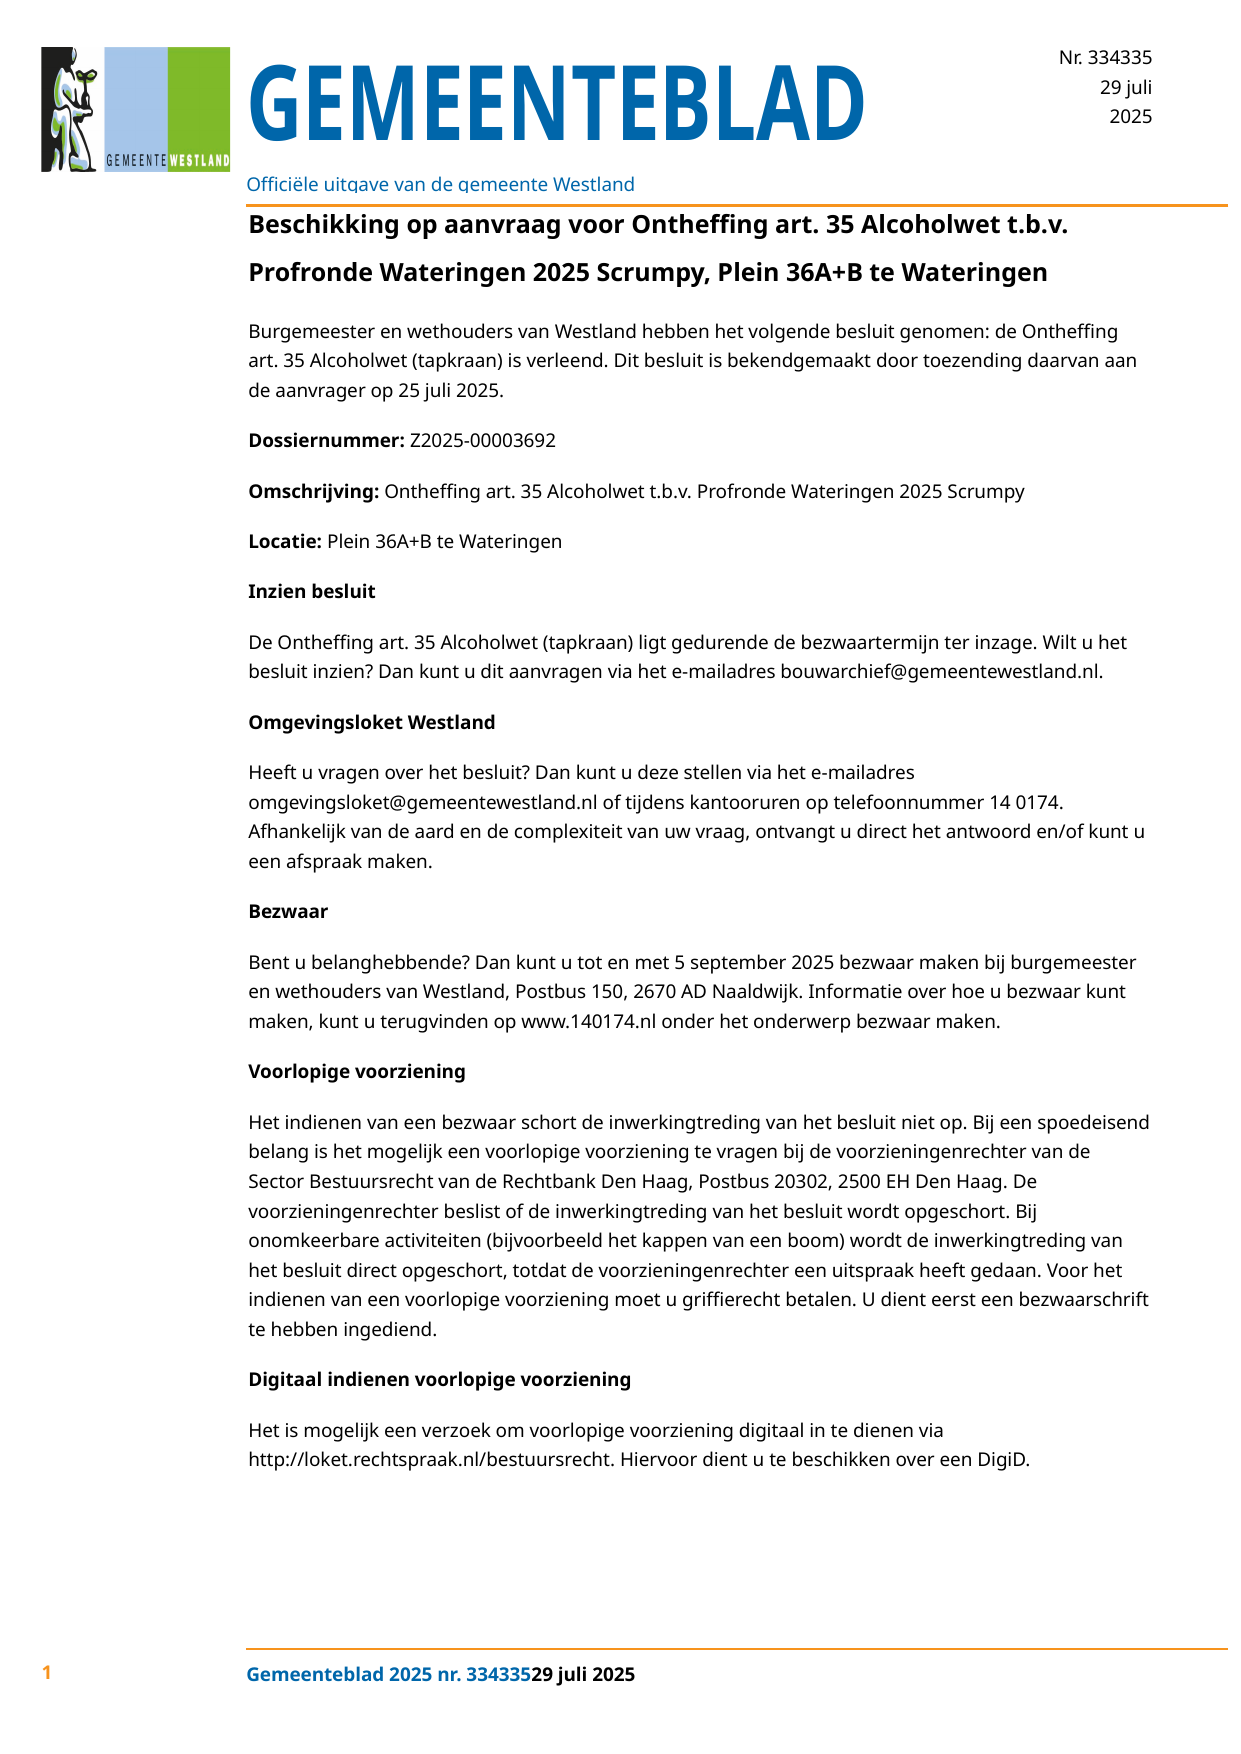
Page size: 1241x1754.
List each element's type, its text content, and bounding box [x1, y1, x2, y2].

text Bent u belanghebbende? Dan kunt u tot en met 5 september 2025 bezwaar maken bij burgemeester en wethouders van Westland, Postbus 150, 2670 AD Naaldwijk. Informatie over hoe u bezwaar kunt maken, kunt u terugvinden op www.140174.nl onder het onderwerp bezwaar maken. [248, 949, 1152, 1034]
text Heeft u vragen over het besluit? Dan kunt u deze stellen via het e-mailadres omgevingsloket@gemeentewestland.nl of tijdens kantooruren op telefoonnummer 14 0174. Afhankelijk van de aard en de complexiteit van uw vraag, ontvangt u direct het antwoord en/of kunt u een afspraak maken. [248, 759, 1152, 874]
text Digitaal indienen voorlopige voorziening [248, 1367, 1152, 1392]
text Beschikking op aanvraag voor Ontheffing art. 35 Alcoholwet t.b.v. Profronde Wateringen 2025 Scrumpy, Plein 36A+B te Wateringen [248, 207, 1152, 288]
text Omgevingsloket Westland [248, 709, 1152, 735]
text Omschrijving: Ontheffing art. 35 Alcoholwet t.b.v. Profronde Wateringen 2025 Scrumpy [248, 478, 1152, 504]
text Bezwaar [248, 899, 1152, 924]
text De Ontheffing art. 35 Alcoholwet (tapkraan) ligt gedurende de bezwaartermijn ter inzage. Wilt u het besluit inzien? Dan kunt u dit aanvragen via het e-mailadres bouwarchief@gemeentewestland.nl. [248, 629, 1152, 684]
text Voorlopige voorziening [248, 1059, 1152, 1084]
text Het is mogelijk een verzoek om voorlopige voorziening digitaal in te dienen via http://loket.rechtspraak.nl/bestuursrecht. Hiervoor dient u te beschikken over een DigiD. [248, 1417, 1152, 1472]
text Inzien besluit [248, 579, 1152, 604]
text Het indienen van een bezwaar schort de inwerkingtreding van het besluit niet op. Bij een spoedeisend belang is het mogelijk een voorlopige voorziening te vragen bij de voorzieningenrechter van de Sector Bestuursrecht van de Rechtbank Den Haag, Postbus 20302, 2500 EH Den Haag. De voorzieningenrechter beslist of de inwerkingtreding van het besluit wordt opgeschort. Bij onomkeerbare activiteiten (bijvoorbeeld het kappen van een boom) wordt de inwerkingtreding van het besluit direct opgeschort, totdat de voorzieningenrechter een uitspraak heeft gedaan. Voor het indienen van een voorlopige voorziening moet u griffierecht betalen. U dient eerst een bezwaarschrift te hebben ingediend. [248, 1109, 1152, 1342]
picture [41, 47, 231, 172]
text Burgemeester en wethouders van Westland hebben het volgende besluit genomen: de Ontheffing art. 35 Alcoholwet (tapkraan) is verleend. Dit besluit is bekendgemaakt door toezending daarvan aan de aanvrager op 25 juli 2025. [248, 318, 1152, 403]
text Locatie: Plein 36A+B te Wateringen [248, 528, 1152, 554]
text Dossiernummer: Z2025-00003692 [248, 427, 1152, 453]
